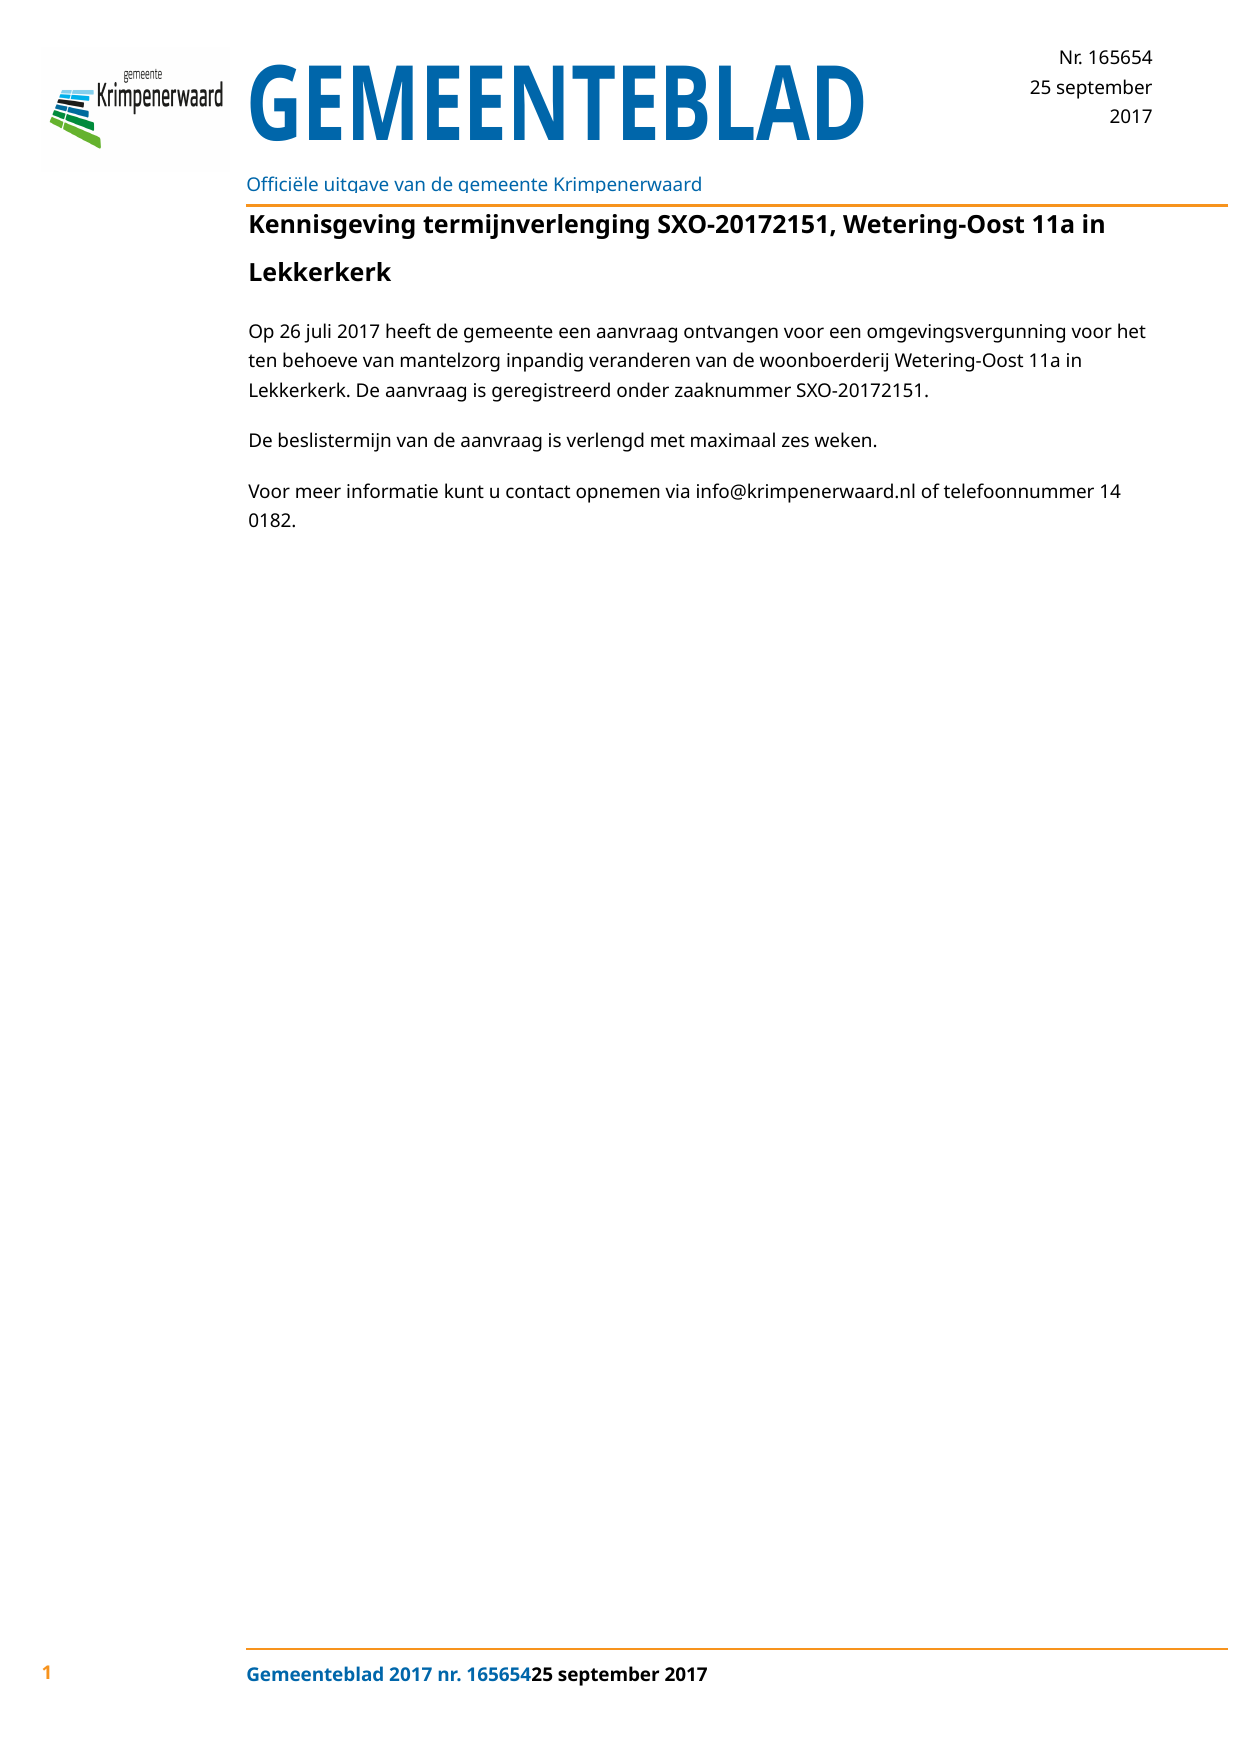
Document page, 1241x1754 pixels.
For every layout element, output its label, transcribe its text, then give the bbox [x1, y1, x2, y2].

picture [41, 47, 231, 172]
text Op 26 juli 2017 heeft de gemeente een aanvraag ontvangen voor een omgevingsvergunning voor het ten behoeve van mantelzorg inpandig veranderen van de woonboerderij Wetering-Oost 11a in Lekkerkerk. De aanvraag is geregistreerd onder zaaknummer SXO-20172151. [248, 318, 1152, 403]
text Kennisgeving termijnverlenging SXO-20172151, Wetering-Oost 11a in Lekkerkerk [248, 207, 1152, 288]
text De beslistermijn van de aanvraag is verlengd met maximaal zes weken. [248, 427, 1152, 453]
text Voor meer informatie kunt u contact opnemen via info@krimpenerwaard.nl of telefoonnummer 14 0182. [248, 478, 1152, 533]
